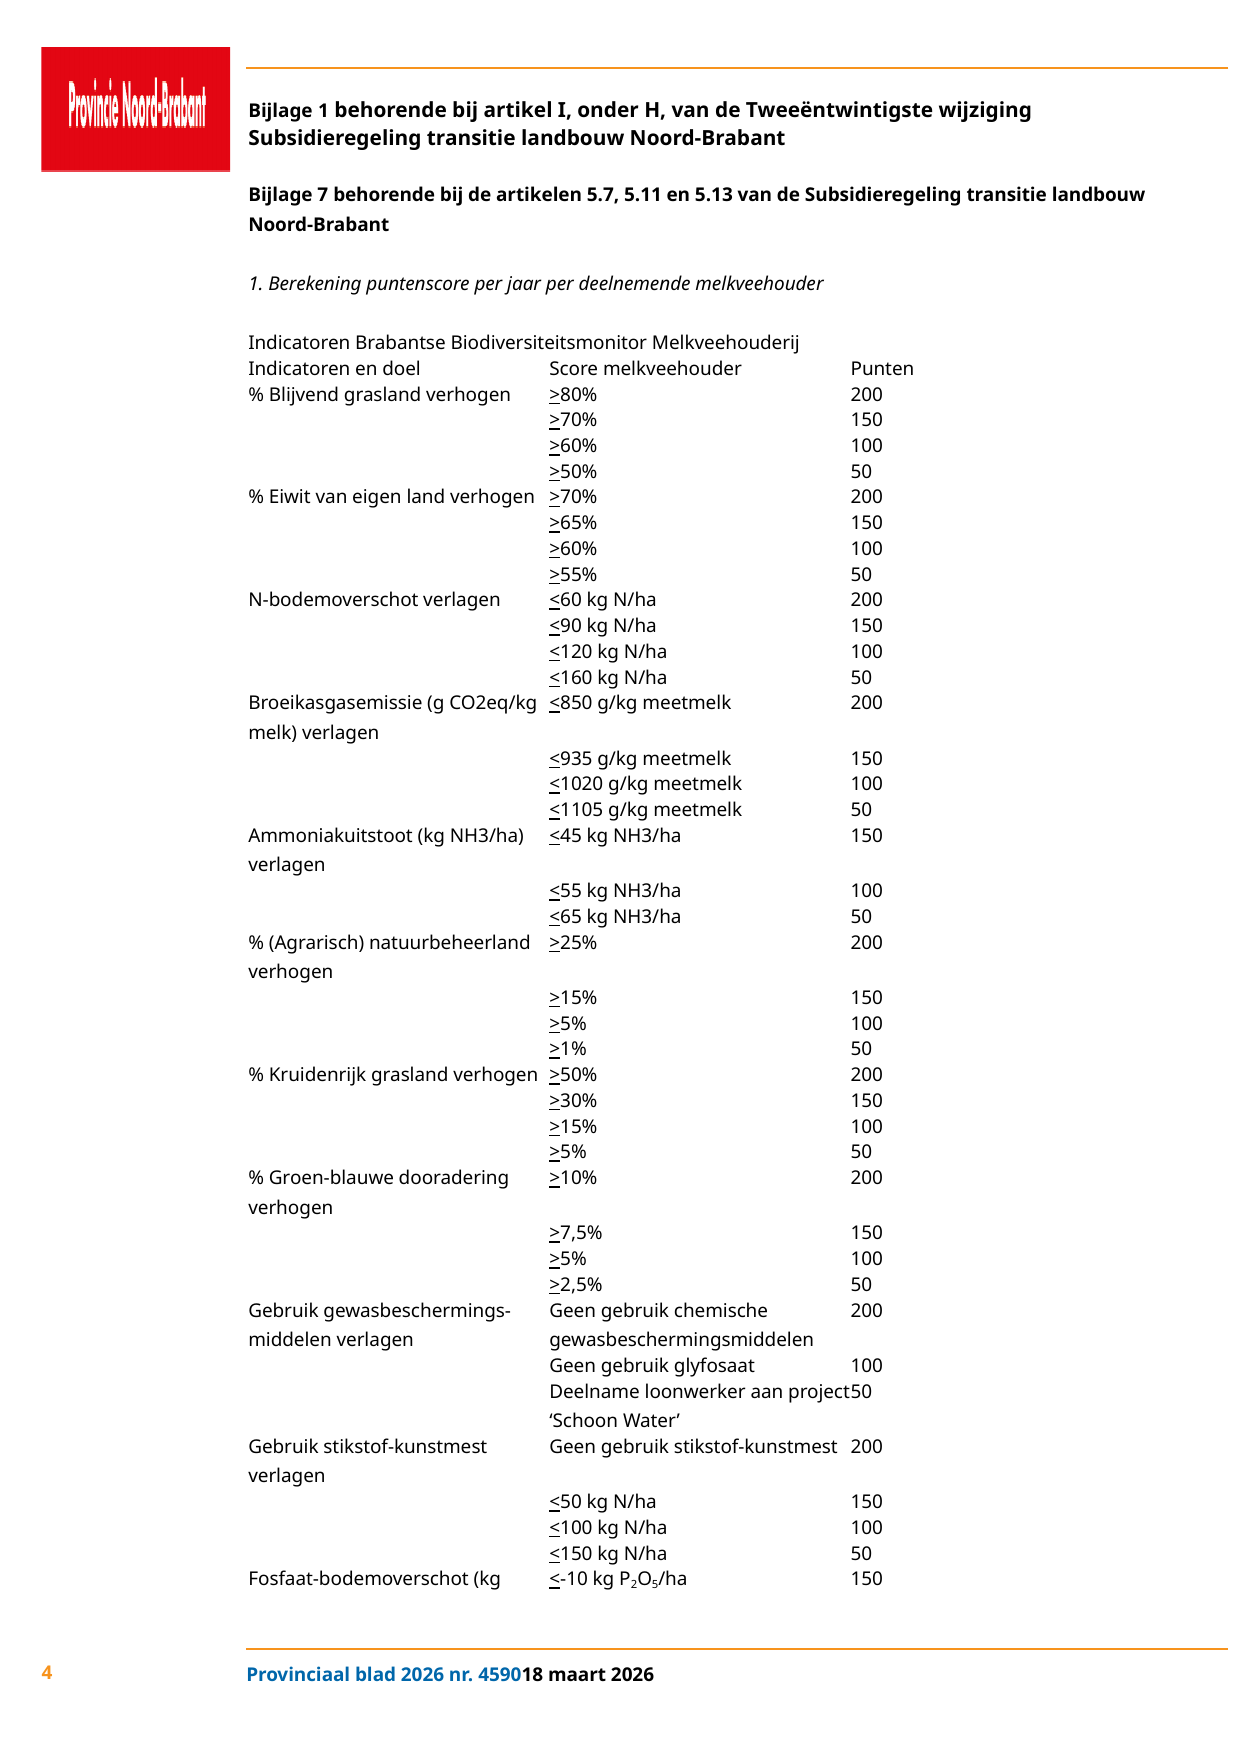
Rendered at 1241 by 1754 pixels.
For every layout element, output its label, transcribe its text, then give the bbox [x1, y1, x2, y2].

table_cell <160 kg N/ha [549, 664, 850, 689]
table_cell Geen gebruik stikstof-kunstmest [549, 1433, 850, 1488]
table_header Indicatoren Brabantse Biodiversiteitsmonitor Melkveehouderij [248, 329, 1152, 355]
table_cell 200 [850, 484, 1152, 509]
table_cell Ammoniakuitstoot (kg NH3/ha) verlagen [248, 822, 549, 877]
table_cell >50% [549, 1061, 850, 1087]
table_cell [248, 664, 549, 689]
table_cell >5% [549, 1139, 850, 1164]
table_cell 150 [850, 510, 1152, 535]
table_cell [248, 1352, 549, 1378]
table_cell [248, 796, 549, 822]
table_cell >70% [549, 484, 850, 509]
table_cell [248, 407, 549, 432]
table_cell 150 [850, 745, 1152, 771]
table_cell 200 [850, 929, 1152, 984]
table_cell % (Agrarisch) natuurbeheerland verhogen [248, 929, 549, 984]
table_cell 150 [850, 613, 1152, 638]
table_cell 100 [850, 878, 1152, 903]
table_cell [248, 745, 549, 771]
table_cell <55 kg NH3/ha [549, 878, 850, 903]
table_cell % Groen-blauwe dooradering verhogen [248, 1164, 549, 1219]
table_cell Gebruik stikstof-kunstmest verlagen [248, 1433, 549, 1488]
table_cell 100 [850, 1113, 1152, 1138]
table_cell >60% [549, 432, 850, 458]
table_cell [248, 1514, 549, 1540]
table_cell [248, 1139, 549, 1164]
table_cell [248, 1220, 549, 1245]
table_cell [248, 613, 549, 638]
table_cell [248, 458, 549, 484]
table_cell 150 [850, 822, 1152, 877]
table_cell 200 [850, 690, 1152, 745]
table_cell [248, 1087, 549, 1113]
table_cell 50 [850, 1139, 1152, 1164]
table_cell <935 g/kg meetmelk [549, 745, 850, 771]
table_cell 200 [850, 1164, 1152, 1219]
table_cell 100 [850, 1010, 1152, 1036]
table_cell >70% [549, 407, 850, 432]
table_cell [248, 510, 549, 535]
table_cell <1105 g/kg meetmelk [549, 796, 850, 822]
table_cell 150 [850, 1087, 1152, 1113]
text Bijlage 7 behorende bij de artikelen 5.7, 5.11 en 5.13 van de Subsidieregeling transitie landbouw Noord-Brabant [248, 181, 1152, 237]
table_cell >30% [549, 1087, 850, 1113]
table_cell >80% [549, 381, 850, 407]
table_cell [248, 638, 549, 664]
table_cell [248, 1010, 549, 1036]
table_cell 100 [850, 1352, 1152, 1378]
table_cell [248, 1540, 549, 1566]
table_cell 50 [850, 1378, 1152, 1433]
table_cell Geen gebruik glyfosaat [549, 1352, 850, 1378]
table_cell 200 [850, 1297, 1152, 1352]
table_cell [248, 1113, 549, 1138]
text 1. Berekening puntenscore per jaar per deelnemende melkveehouder [248, 270, 1152, 296]
table_cell >15% [549, 984, 850, 1010]
table_cell % Blijvend grasland verhogen [248, 381, 549, 407]
table_cell 50 [850, 1036, 1152, 1061]
table_cell >65% [549, 510, 850, 535]
table_cell 200 [850, 1433, 1152, 1488]
table_cell 50 [850, 1540, 1152, 1566]
table_cell [248, 1378, 549, 1433]
table_cell >15% [549, 1113, 850, 1138]
table_cell 200 [850, 587, 1152, 612]
table_cell [248, 561, 549, 587]
table_cell 50 [850, 1271, 1152, 1297]
table_cell 150 [850, 984, 1152, 1010]
table_cell [248, 535, 549, 561]
table_cell >7,5% [549, 1220, 850, 1245]
table_cell Geen gebruik chemische gewasbeschermingsmiddelen [549, 1297, 850, 1352]
table_cell >50% [549, 458, 850, 484]
table_cell >5% [549, 1245, 850, 1271]
table_cell Punten [850, 355, 1152, 381]
table_cell 150 [850, 1220, 1152, 1245]
table_cell 50 [850, 561, 1152, 587]
table_cell [248, 1489, 549, 1514]
table_cell <120 kg N/ha [549, 638, 850, 664]
table_cell 150 [850, 1566, 1152, 1591]
table_cell >1% [549, 1036, 850, 1061]
table_cell 100 [850, 1514, 1152, 1540]
table_cell Broeikasgasemissie (g CO2eq/kg melk) verlagen [248, 690, 549, 745]
table_cell Indicatoren en doel [248, 355, 549, 381]
table_cell [248, 1245, 549, 1271]
table_cell Gebruik gewasbeschermings-middelen verlagen [248, 1297, 549, 1352]
table_cell >2,5% [549, 1271, 850, 1297]
table_cell >60% [549, 535, 850, 561]
table_cell [248, 984, 549, 1010]
picture [41, 47, 231, 172]
table_cell 150 [850, 407, 1152, 432]
table_cell [248, 1271, 549, 1297]
table_cell [248, 1036, 549, 1061]
table_cell 100 [850, 638, 1152, 664]
table_cell <90 kg N/ha [549, 613, 850, 638]
text Bijlage 1 behorende bij artikel I, onder H, van de Tweeëntwintigste wijziging Subsidieregeling transitie landbouw Noord-Brabant [248, 95, 1152, 152]
table_cell [248, 878, 549, 903]
table_cell >10% [549, 1164, 850, 1219]
table_cell <150 kg N/ha [549, 1540, 850, 1566]
table_cell 200 [850, 1061, 1152, 1087]
table_cell 50 [850, 796, 1152, 822]
table_cell <60 kg N/ha [549, 587, 850, 612]
table_cell N-bodemoverschot verlagen [248, 587, 549, 612]
table_cell [248, 432, 549, 458]
table_cell Deelname loonwerker aan project ‘Schoon Water’ [549, 1378, 850, 1433]
table_cell Fosfaat-bodemoverschot (kg [248, 1566, 549, 1591]
table_cell >5% [549, 1010, 850, 1036]
table_cell <50 kg N/ha [549, 1489, 850, 1514]
table_cell 150 [850, 1489, 1152, 1514]
table_cell <-10 kg P2O5/ha [549, 1566, 850, 1591]
table_cell <100 kg N/ha [549, 1514, 850, 1540]
table_cell 50 [850, 458, 1152, 484]
table_cell <65 kg NH3/ha [549, 903, 850, 929]
table_cell [248, 771, 549, 796]
table_cell 100 [850, 771, 1152, 796]
table_cell >55% [549, 561, 850, 587]
table_cell 50 [850, 903, 1152, 929]
table_cell >25% [549, 929, 850, 984]
table_cell 200 [850, 381, 1152, 407]
table_cell % Eiwit van eigen land verhogen [248, 484, 549, 509]
table_cell 100 [850, 1245, 1152, 1271]
table_cell Score melkveehouder [549, 355, 850, 381]
table_cell <45 kg NH3/ha [549, 822, 850, 877]
table_cell 100 [850, 535, 1152, 561]
table_cell 50 [850, 664, 1152, 689]
table_cell [248, 903, 549, 929]
table_cell <1020 g/kg meetmelk [549, 771, 850, 796]
table_cell % Kruidenrijk grasland verhogen [248, 1061, 549, 1087]
table_cell <850 g/kg meetmelk [549, 690, 850, 745]
table_cell 100 [850, 432, 1152, 458]
